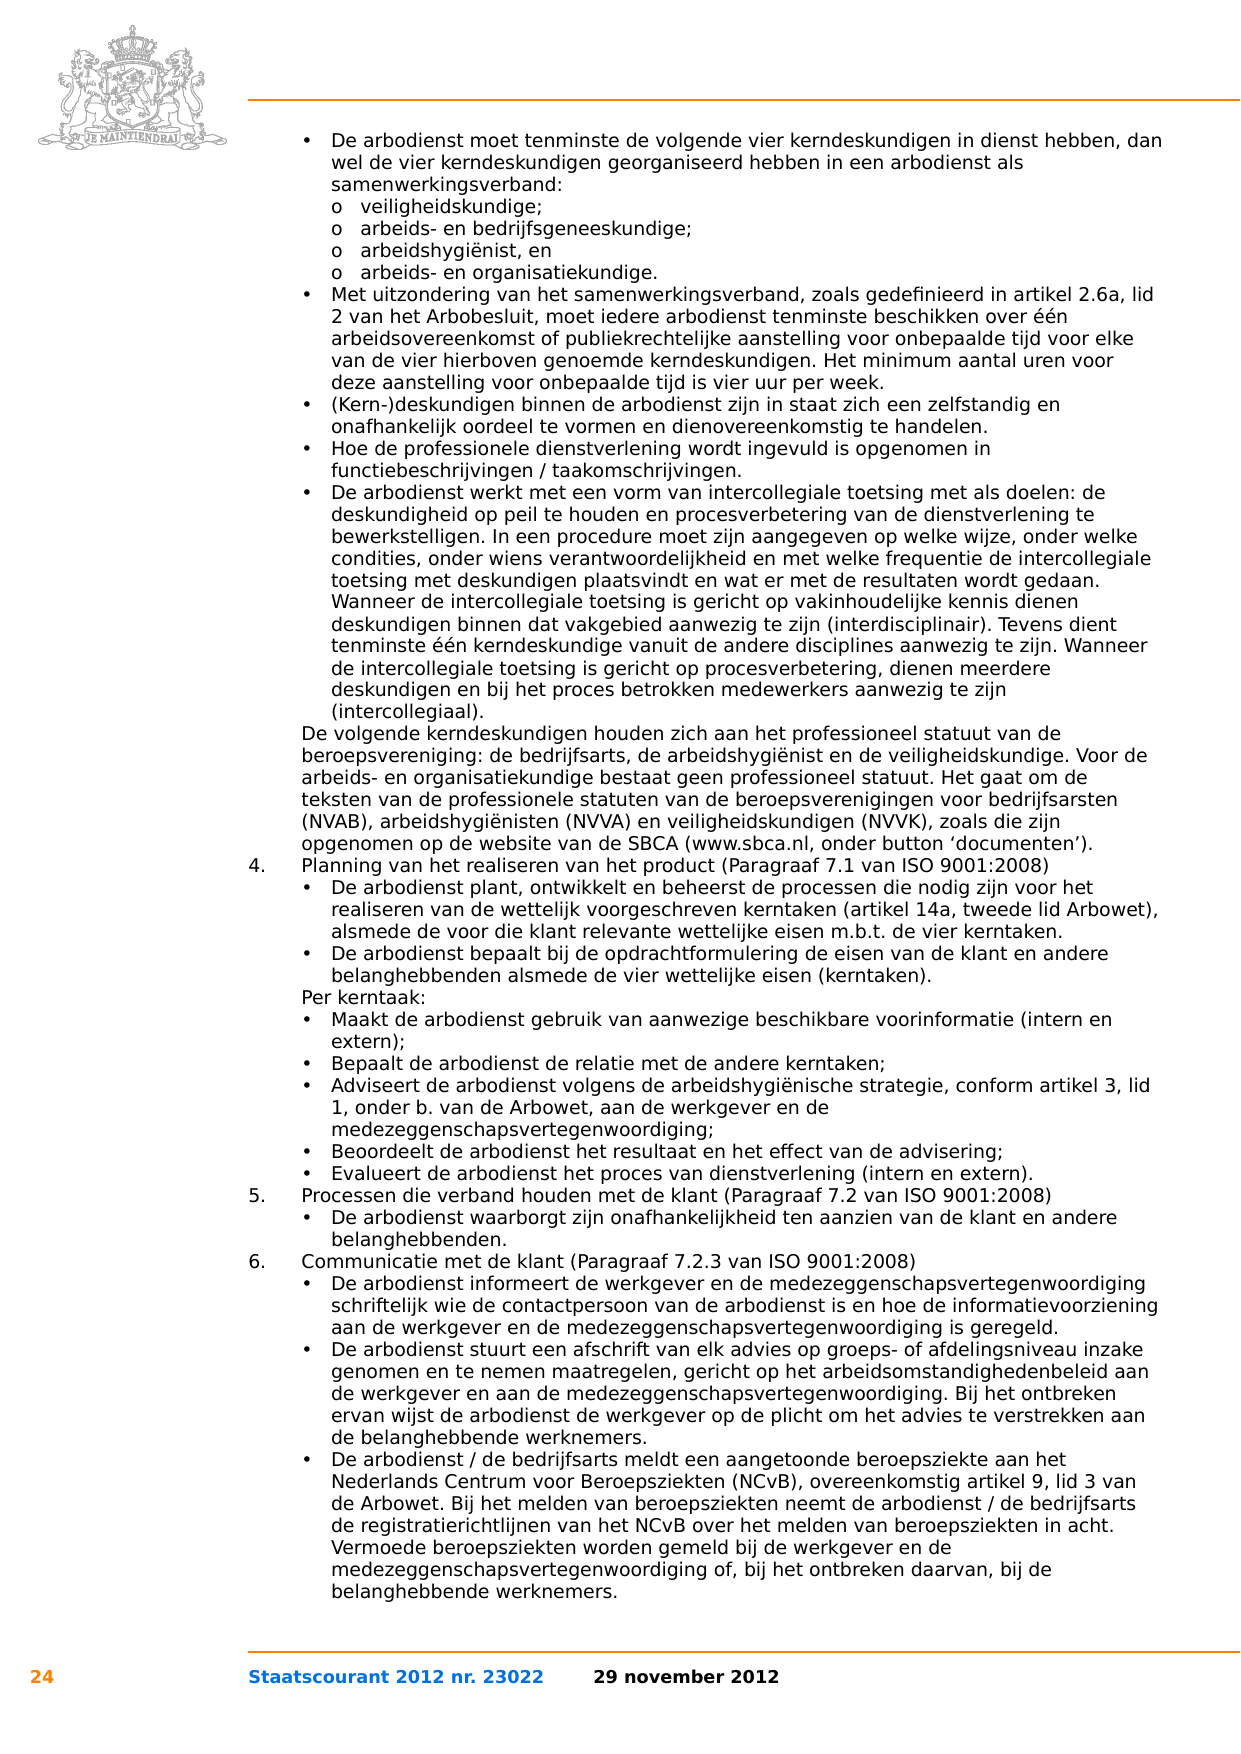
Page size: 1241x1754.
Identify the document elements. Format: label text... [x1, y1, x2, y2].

text De volgende kerndeskundigen houden zich aan het professioneel statuut van de beroepsvereniging: de bedrijfsarts, de arbeidshygiënist en de veiligheidskundige. Voor de arbeids- en organisatiekundige bestaat geen professioneel statuut. Het gaat om de teksten van de professionele statuten van de beroepsverenigingen voor bedrijfsarsten (NVAB), arbeidshygiënisten (NVVA) en veiligheidskundigen (NVVK), zoals die zijn opgenomen op de website van de SBCA (www.sbca.nl, onder button ‘documenten’). [301, 723, 1163, 855]
text • Adviseert de arbodienst volgens de arbeidshygiënische strategie, conform artikel 3, lid 1, onder b. van de Arbowet, aan de werkgever en de medezeggenschapsvertegenwoordiging; [301, 1075, 1163, 1141]
text 5. Processen die verband houden met de klant (Paragraaf 7.2 van ISO 9001:2008) [248, 1185, 1163, 1207]
text • De arbodienst bepaalt bij de opdrachtformulering de eisen van de klant en andere belanghebbenden alsmede de vier wettelijke eisen (kerntaken). [301, 943, 1163, 987]
text • De arbodienst stuurt een afschrift van elk advies op groeps- of afdelingsniveau inzake genomen en te nemen maatregelen, gericht op het arbeidsomstandighedenbeleid aan de werkgever en aan de medezeggenschapsvertegenwoordiging. Bij het ontbreken ervan wijst de arbodienst de werkgever op de plicht om het advies te verstrekken aan de belanghebbende werknemers. [301, 1339, 1163, 1449]
text • Met uitzondering van het samenwerkingsverband, zoals gedefinieerd in artikel 2.6a, lid 2 van het Arbobesluit, moet iedere arbodienst tenminste beschikken over één arbeidsovereenkomst of publiekrechtelijke aanstelling voor onbepaalde tijd voor elke van de vier hierboven genoemde kerndeskundigen. Het minimum aantal uren voor deze aanstelling voor onbepaalde tijd is vier uur per week. [301, 284, 1163, 394]
text • (Kern-)deskundigen binnen de arbodienst zijn in staat zich een zelfstandig en onafhankelijk oordeel te vormen en dienovereenkomstig te handelen. [301, 394, 1163, 438]
text • Maakt de arbodienst gebruik van aanwezige beschikbare voorinformatie (intern en extern); [301, 1009, 1163, 1053]
picture [38, 25, 227, 150]
text o arbeids- en bedrijfsgeneeskundige; [331, 218, 1163, 240]
text • De arbodienst moet tenminste de volgende vier kerndeskundigen in dienst hebben, dan wel de vier kerndeskundigen georganiseerd hebben in een arbodienst als samenwerkingsverband: [301, 130, 1163, 196]
text • Hoe de professionele dienstverlening wordt ingevuld is opgenomen in functiebeschrijvingen / taakomschrijvingen. [301, 438, 1163, 482]
text • De arbodienst plant, ontwikkelt en beheerst de processen die nodig zijn voor het realiseren van de wettelijk voorgeschreven kerntaken (artikel 14a, tweede lid Arbowet), alsmede de voor die klant relevante wettelijke eisen m.b.t. de vier kerntaken. [301, 877, 1163, 943]
text • Evalueert de arbodienst het proces van dienstverlening (intern en extern). [301, 1163, 1163, 1185]
text • De arbodienst informeert de werkgever en de medezeggenschapsvertegenwoordiging schriftelijk wie de contactpersoon van de arbodienst is en hoe de informatievoorziening aan de werkgever en de medezeggenschapsvertegenwoordiging is geregeld. [301, 1273, 1163, 1339]
text • De arbodienst waarborgt zijn onafhankelijkheid ten aanzien van de klant en andere belanghebbenden. [301, 1207, 1163, 1251]
text • De arbodienst werkt met een vorm van intercollegiale toetsing met als doelen: de deskundigheid op peil te houden en procesverbetering van de dienstverlening te bewerkstelligen. In een procedure moet zijn aangegeven op welke wijze, onder welke condities, onder wiens verantwoordelijkheid en met welke frequentie de intercollegiale toetsing met deskundigen plaatsvindt en wat er met de resultaten wordt gedaan. Wanneer de intercollegiale toetsing is gericht op vakinhoudelijke kennis dienen deskundigen binnen dat vakgebied aanwezig te zijn (interdisciplinair). Tevens dient tenminste één kerndeskundige vanuit de andere disciplines aanwezig te zijn. Wanneer de intercollegiale toetsing is gericht op procesverbetering, dienen meerdere deskundigen en bij het proces betrokken medewerkers aanwezig te zijn (intercollegiaal). [301, 482, 1163, 723]
text 4. Planning van het realiseren van het product (Paragraaf 7.1 van ISO 9001:2008) [248, 855, 1163, 877]
text Per kerntaak: [301, 987, 1163, 1009]
text • Beoordeelt de arbodienst het resultaat en het effect van de advisering; [301, 1141, 1163, 1163]
text o arbeids- en organisatiekundige. [331, 262, 1163, 284]
text 6. Communicatie met de klant (Paragraaf 7.2.3 van ISO 9001:2008) [248, 1251, 1163, 1273]
text • De arbodienst / de bedrijfsarts meldt een aangetoonde beroepsziekte aan het Nederlands Centrum voor Beroepsziekten (NCvB), overeenkomstig artikel 9, lid 3 van de Arbowet. Bij het melden van beroepsziekten neemt de arbodienst / de bedrijfsarts de registratierichtlijnen van het NCvB over het melden van beroepsziekten in acht. Vermoede beroepsziekten worden gemeld bij de werkgever en de medezeggenschapsvertegenwoordiging of, bij het ontbreken daarvan, bij de belanghebbende werknemers. [301, 1449, 1163, 1602]
text • Bepaalt de arbodienst de relatie met de andere kerntaken; [301, 1053, 1163, 1075]
text o veiligheidskundige; [331, 196, 1163, 218]
text o arbeidshygiënist, en [331, 240, 1163, 262]
